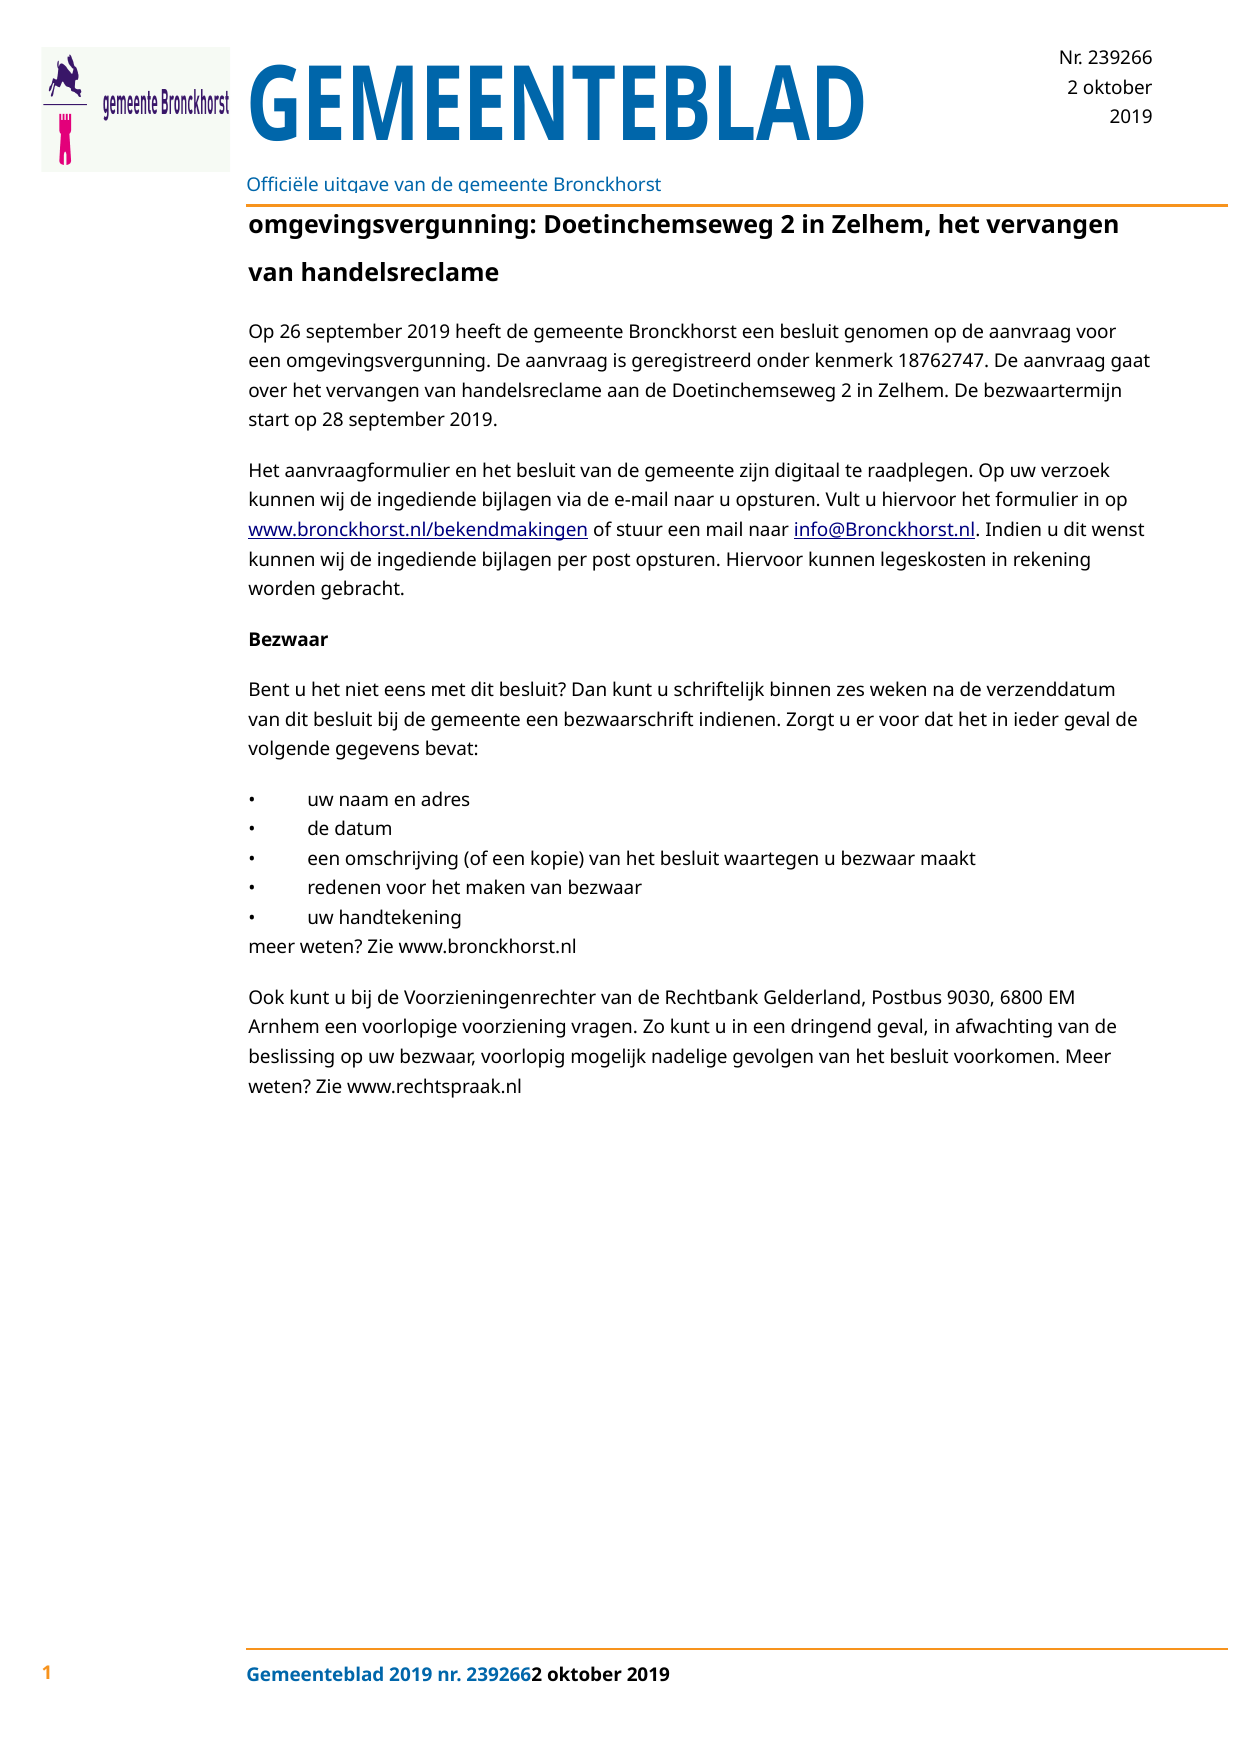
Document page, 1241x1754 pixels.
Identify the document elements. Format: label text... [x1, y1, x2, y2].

text Op 26 september 2019 heeft de gemeente Bronckhorst een besluit genomen op de aanvraag voor een omgevingsvergunning. De aanvraag is geregistreerd onder kenmerk 18762747. De aanvraag gaat over het vervangen van handelsreclame aan de Doetinchemseweg 2 in Zelhem. De bezwaartermijn start op 28 september 2019. [248, 318, 1152, 432]
text Bezwaar [248, 626, 1152, 652]
text Het aanvraagformulier en het besluit van de gemeente zijn digitaal te raadplegen. Op uw verzoek kunnen wij de ingediende bijlagen via de e-mail naar u opsturen. Vult u hiervoor het formulier in op www.bronckhorst.nl/bekendmakingen of stuur een mail naar info@Bronckhorst.nl. Indien u dit wenst kunnen wij de ingediende bijlagen per post opsturen. Hiervoor kunnen legeskosten in rekening worden gebracht. [248, 457, 1152, 601]
text omgevingsvergunning: Doetinchemseweg 2 in Zelhem, het vervangen van handelsreclame [248, 207, 1152, 288]
text Ook kunt u bij de Voorzieningenrechter van de Rechtbank Gelderland, Postbus 9030, 6800 EM Arnhem een voorlopige voorziening vragen. Zo kunt u in een dringend geval, in afwachting van de beslissing op uw bezwaar, voorlopig mogelijk nadelige gevolgen van het besluit voorkomen. Meer weten? Zie www.rechtspraak.nl [248, 984, 1152, 1099]
list uw naam en adres [248, 786, 1152, 812]
list uw handtekening [248, 904, 1152, 930]
list een omschrijving (of een kopie) van het besluit waartegen u bezwaar maakt [248, 845, 1152, 871]
list redenen voor het maken van bezwaar [248, 874, 1152, 900]
text meer weten? Zie www.bronckhorst.nl [248, 934, 1152, 959]
text Bent u het niet eens met dit besluit? Dan kunt u schriftelijk binnen zes weken na de verzenddatum van dit besluit bij de gemeente een bezwaarschrift indienen. Zorgt u er voor dat het in ieder geval de volgende gegevens bevat: [248, 676, 1152, 761]
list de datum [248, 815, 1152, 841]
picture [41, 47, 231, 172]
